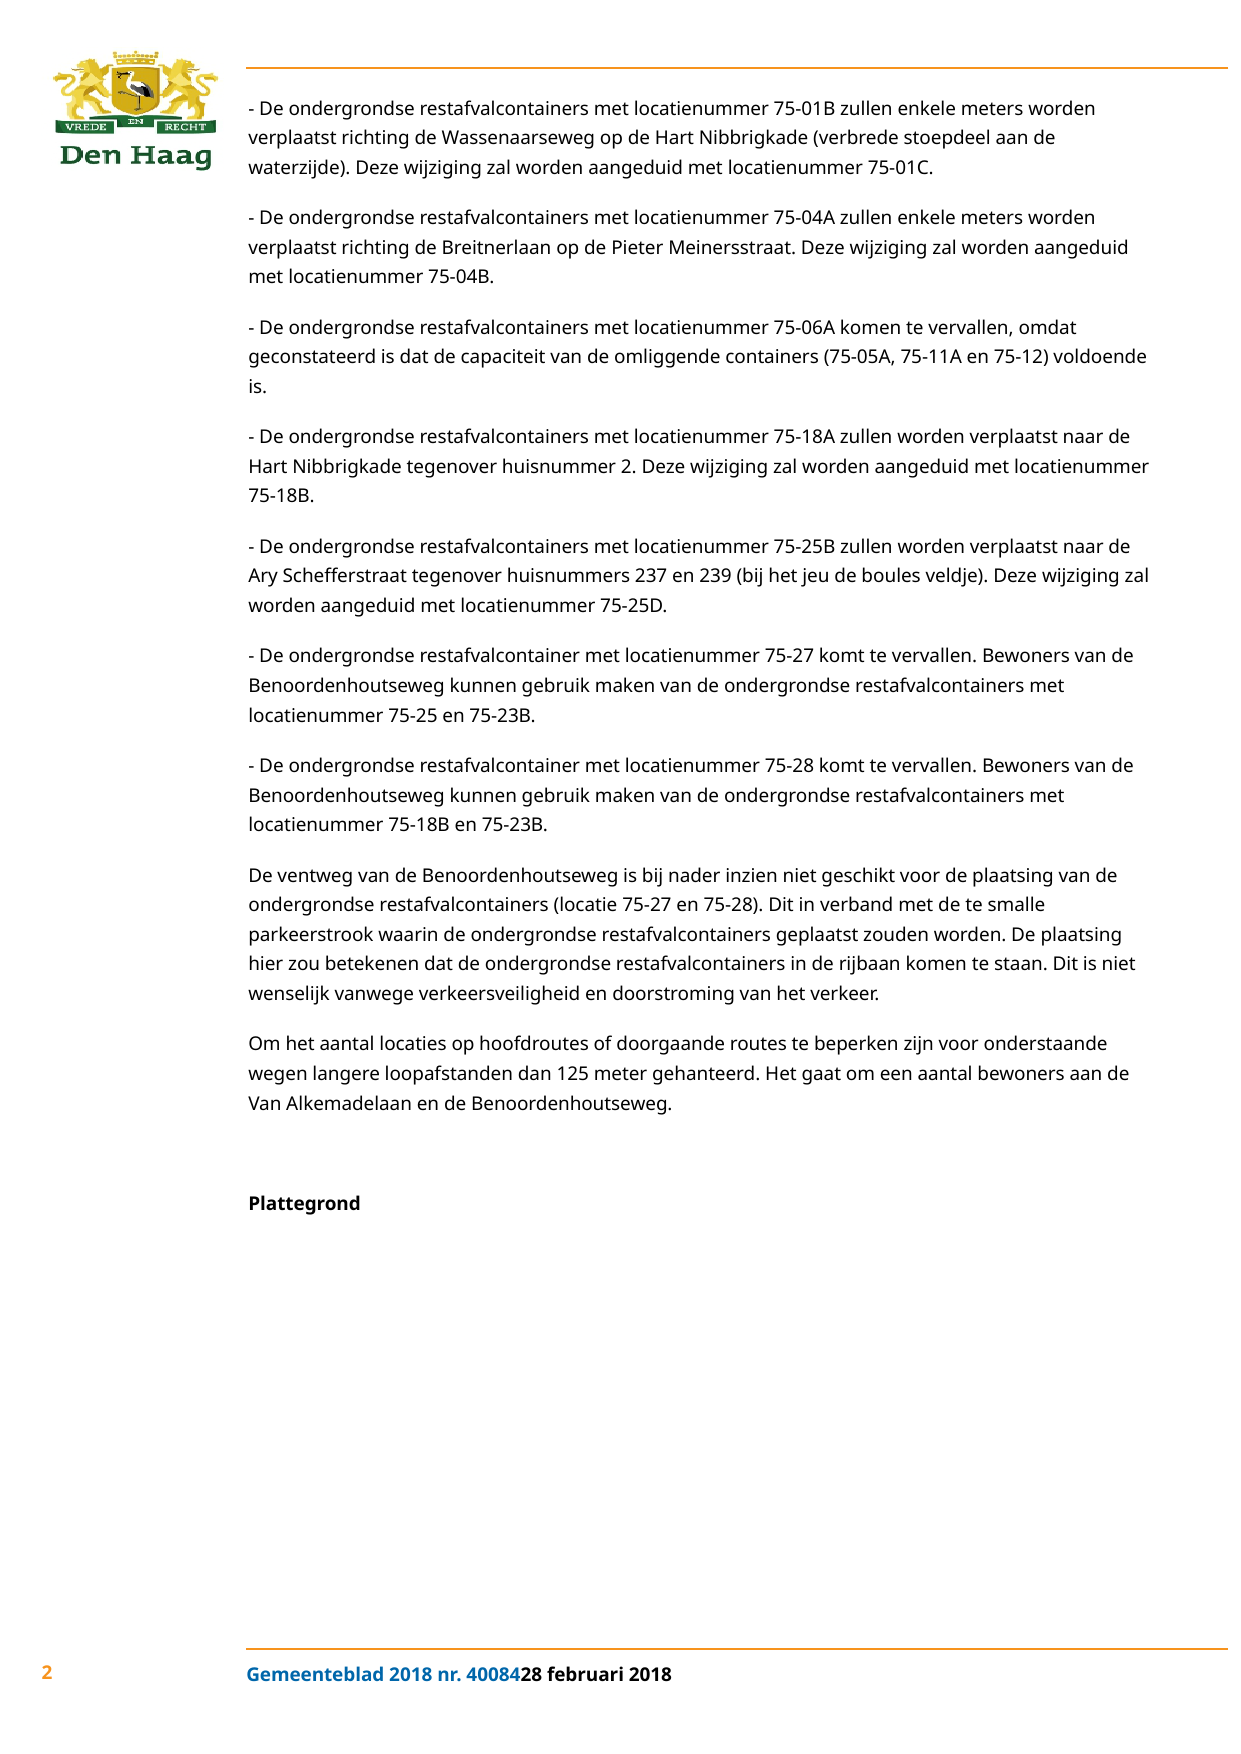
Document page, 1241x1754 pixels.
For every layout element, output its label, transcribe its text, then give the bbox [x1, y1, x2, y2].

picture [41, 47, 231, 172]
text - De ondergrondse restafvalcontainers met locatienummer 75-06A komen te vervallen, omdat geconstateerd is dat de capaciteit van de omliggende containers (75-05A, 75-11A en 75-12) voldoende is. [248, 314, 1152, 399]
text - De ondergrondse restafvalcontainers met locatienummer 75-04A zullen enkele meters worden verplaatst richting de Breitnerlaan op de Pieter Meinersstraat. Deze wijziging zal worden aangeduid met locatienummer 75-04B. [248, 204, 1152, 289]
text - De ondergrondse restafvalcontainer met locatienummer 75-27 komt te vervallen. Bewoners van de Benoordenhoutseweg kunnen gebruik maken van de ondergrondse restafvalcontainers met locatienummer 75-25 en 75-23B. [248, 643, 1152, 728]
text - De ondergrondse restafvalcontainers met locatienummer 75-01B zullen enkele meters worden verplaatst richting de Wassenaarseweg op de Hart Nibbrigkade (verbrede stoepdeel aan de waterzijde). Deze wijziging zal worden aangeduid met locatienummer 75-01C. [248, 95, 1152, 180]
text - De ondergrondse restafvalcontainers met locatienummer 75-18A zullen worden verplaatst naar de Hart Nibbrigkade tegenover huisnummer 2. Deze wijziging zal worden aangeduid met locatienummer 75-18B. [248, 423, 1152, 508]
text - De ondergrondse restafvalcontainer met locatienummer 75-28 komt te vervallen. Bewoners van de Benoordenhoutseweg kunnen gebruik maken van de ondergrondse restafvalcontainers met locatienummer 75-18B en 75-23B. [248, 752, 1152, 837]
text - De ondergrondse restafvalcontainers met locatienummer 75-25B zullen worden verplaatst naar de Ary Schefferstraat tegenover huisnummers 237 en 239 (bij het jeu de boules veldje). Deze wijziging zal worden aangeduid met locatienummer 75-25D. [248, 533, 1152, 618]
text Om het aantal locaties op hoofdroutes of doorgaande routes te beperken zijn voor onderstaande wegen langere loopafstanden dan 125 meter gehanteerd. Het gaat om een aantal bewoners aan de Van Alkemadelaan en de Benoordenhoutseweg. [248, 1031, 1152, 1116]
text Plattegrond [248, 1191, 1152, 1216]
text De ventweg van de Benoordenhoutseweg is bij nader inzien niet geschikt voor de plaatsing van de ondergrondse restafvalcontainers (locatie 75-27 en 75-28). Dit in verband met de te smalle parkeerstrook waarin de ondergrondse restafvalcontainers geplaatst zouden worden. De plaatsing hier zou betekenen dat de ondergrondse restafvalcontainers in de rijbaan komen te staan. Dit is niet wenselijk vanwege verkeersveiligheid en doorstroming van het verkeer. [248, 862, 1152, 1006]
